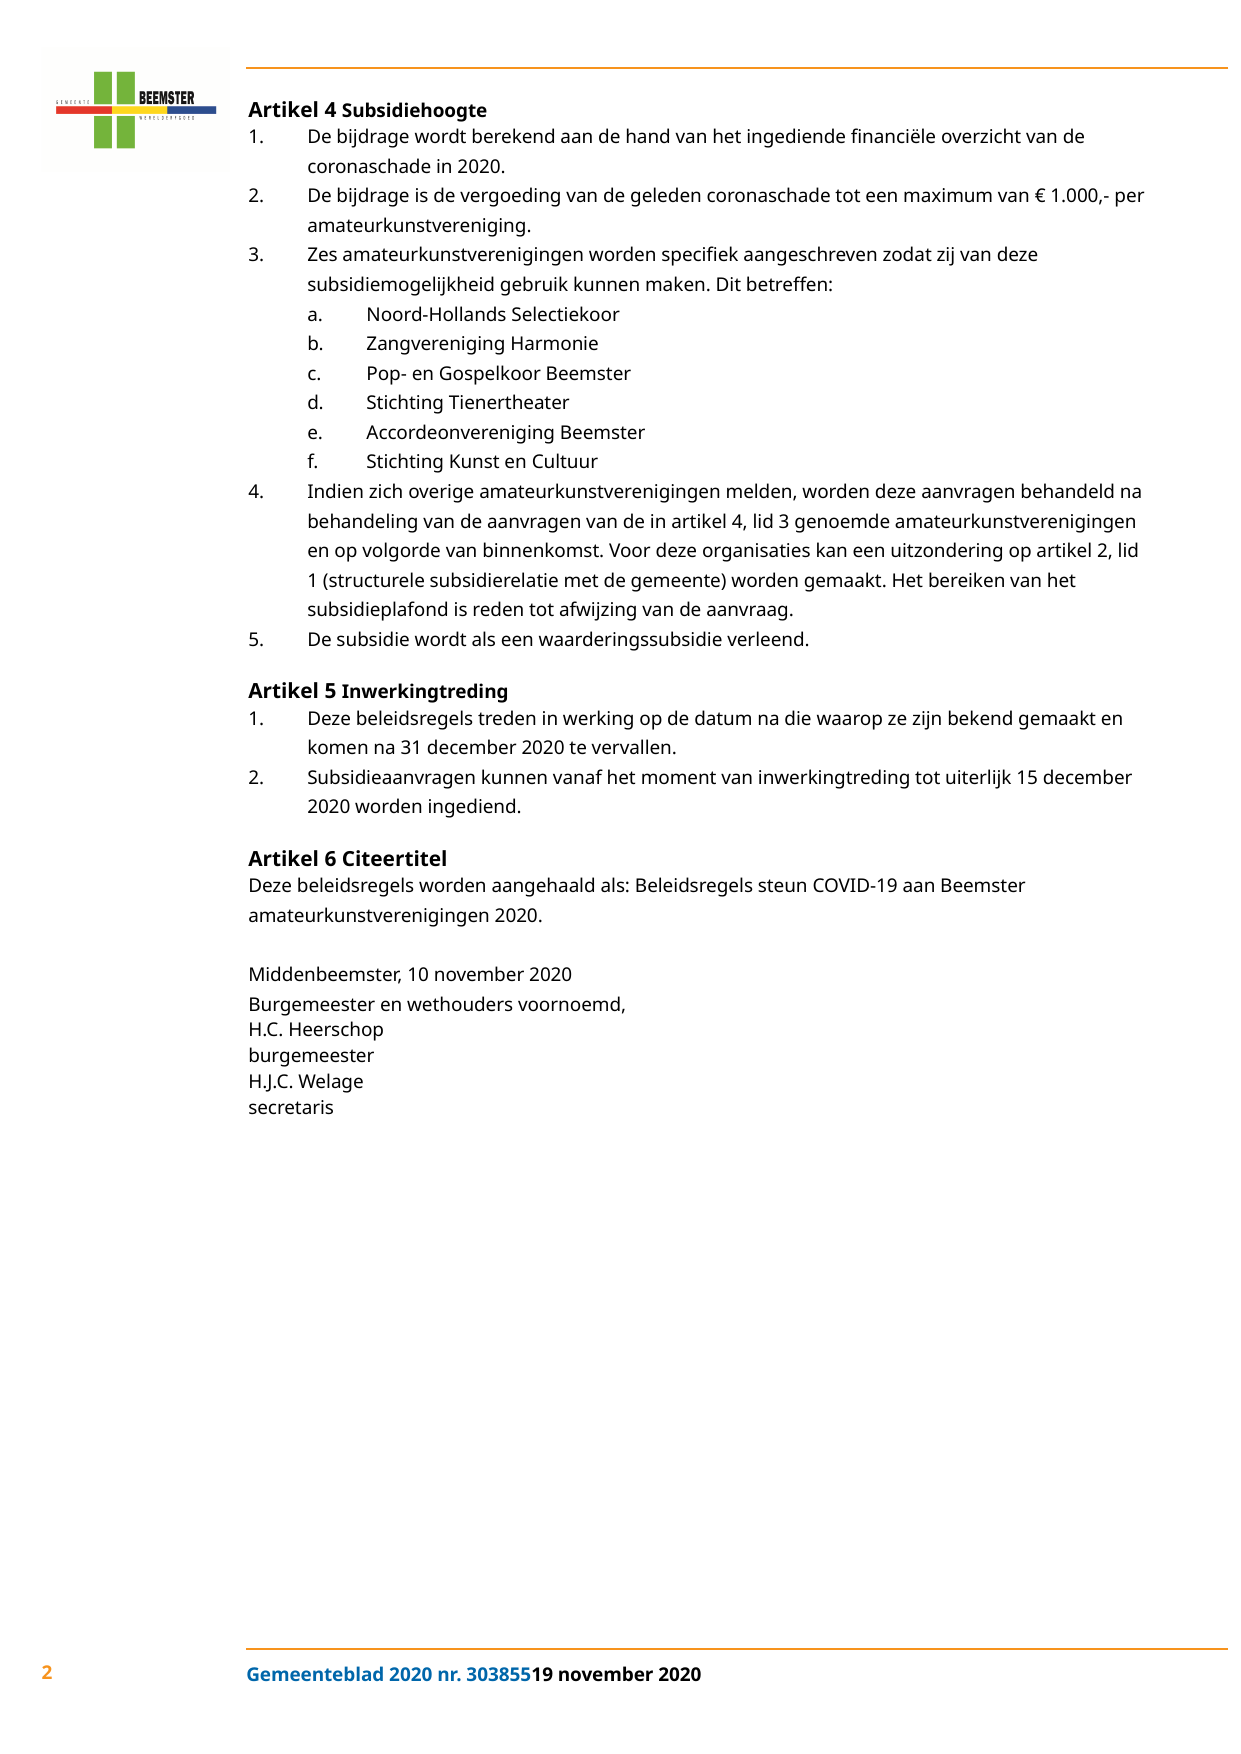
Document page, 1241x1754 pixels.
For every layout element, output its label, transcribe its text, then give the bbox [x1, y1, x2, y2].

list Subsidieaanvragen kunnen vanaf het moment van inwerkingtreding tot uiterlijk 15 december 2020 worden ingediend. [248, 764, 1152, 819]
text secretaris [248, 1094, 1152, 1119]
text H.C. Heerschop [248, 1017, 1152, 1042]
list Indien zich overige amateurkunstverenigingen melden, worden deze aanvragen behandeld na behandeling van de aanvragen van de in artikel 4, lid 3 genoemde amateurkunstverenigingen en op volgorde van binnenkomst. Voor deze organisaties kan een uitzondering op artikel 2, lid 1 (structurele subsidierelatie met de gemeente) worden gemaakt. Het bereiken van het subsidieplafond is reden tot afwijzing van de aanvraag. [248, 478, 1152, 622]
text Artikel 4 Subsidiehoogte [248, 95, 1152, 123]
list Zes amateurkunstverenigingen worden specifiek aangeschreven zodat zij van deze subsidiemogelijkheid gebruik kunnen maken. Dit betreffen: [248, 242, 1152, 297]
text burgemeester [248, 1042, 1152, 1068]
list De bijdrage wordt berekend aan de hand van het ingediende financiële overzicht van de coronaschade in 2020. [248, 123, 1152, 178]
text Artikel 5 Inwerkingtreding [248, 677, 1152, 705]
list Stichting Tienertheater [307, 389, 1152, 415]
text Middenbeemster, 10 november 2020 [248, 961, 1152, 987]
text H.J.C. Welage [248, 1068, 1152, 1094]
list De bijdrage is de vergoeding van de geleden coronaschade tot een maximum van € 1.000,- per amateurkunstvereniging. [248, 182, 1152, 238]
list Stichting Kunst en Cultuur [307, 449, 1152, 474]
list De subsidie wordt als een waarderingssubsidie verleend. [248, 626, 1152, 652]
text Artikel 6 Citeertitel [248, 844, 1152, 873]
text Deze beleidsregels worden aangehaald als: Beleidsregels steun COVID-19 aan Beemster amateurkunstverenigingen 2020. [248, 873, 1152, 928]
text Burgemeester en wethouders voornoemd, [248, 991, 1152, 1017]
list Deze beleidsregels treden in werking op de datum na die waarop ze zijn bekend gemaakt en komen na 31 december 2020 te vervallen. [248, 705, 1152, 760]
list Noord-Hollands Selectiekoor [307, 301, 1152, 326]
list Zangvereniging Harmonie [307, 330, 1152, 356]
list Pop- en Gospelkoor Beemster [307, 360, 1152, 386]
list Accordeonvereniging Beemster [307, 419, 1152, 445]
picture [41, 47, 231, 172]
